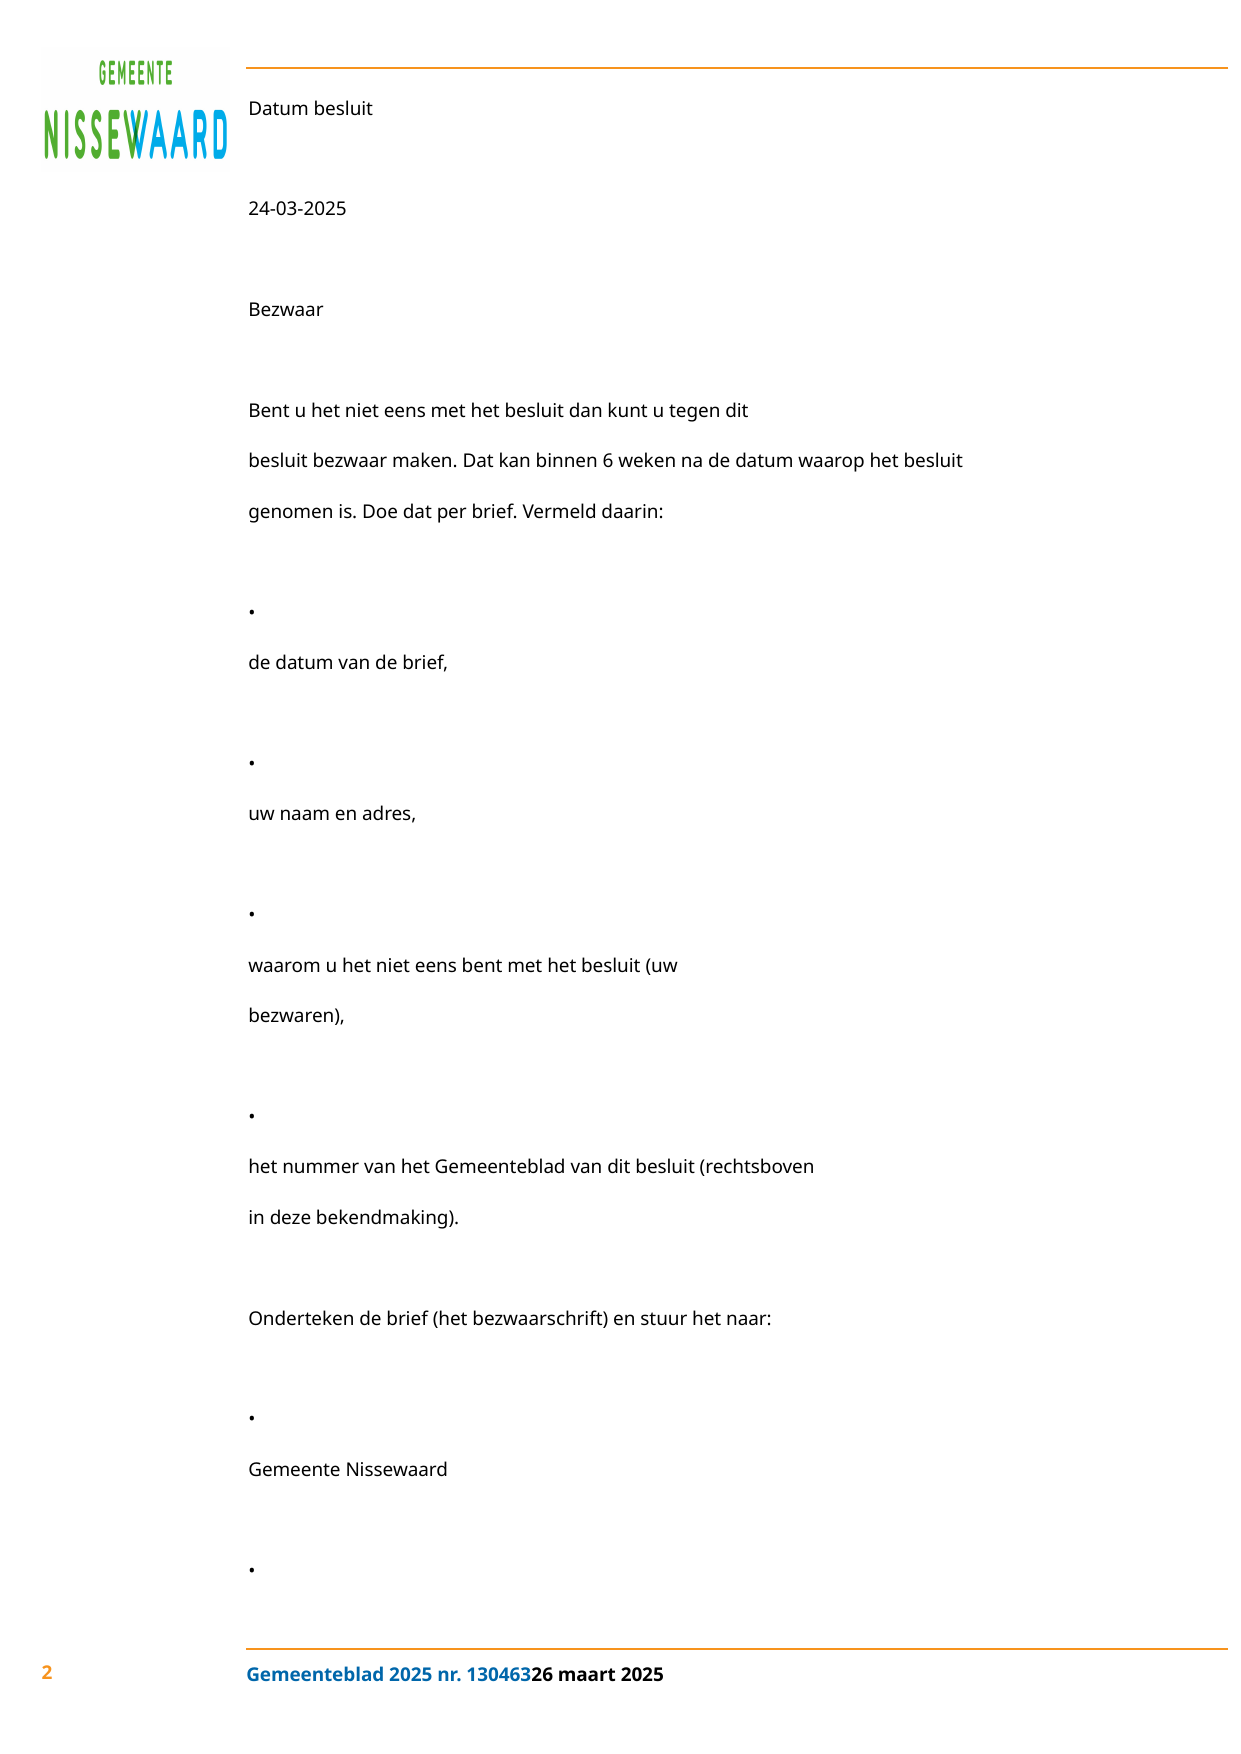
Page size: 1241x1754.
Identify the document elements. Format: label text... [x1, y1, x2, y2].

text bezwaren), [248, 1002, 1152, 1028]
text besluit bezwaar maken. Dat kan binnen 6 weken na de datum waarop het besluit [248, 448, 1152, 473]
text • [248, 901, 1152, 927]
text • [248, 1103, 1152, 1129]
text de datum van de brief, [248, 649, 1152, 675]
text • [248, 1406, 1152, 1431]
text Bent u het niet eens met het besluit dan kunt u tegen dit [248, 397, 1152, 423]
text Onderteken de brief (het bezwaarschrift) en stuur het naar: [248, 1305, 1152, 1331]
text uw naam en adres, [248, 801, 1152, 826]
text Gemeente Nissewaard [248, 1456, 1152, 1482]
text • [248, 599, 1152, 625]
text 24-03-2025 [248, 196, 1152, 221]
text • [248, 750, 1152, 776]
text Datum besluit [248, 95, 1152, 121]
picture [41, 47, 231, 172]
text waarom u het niet eens bent met het besluit (uw [248, 952, 1152, 978]
text Bezwaar [248, 296, 1152, 322]
text • [248, 1557, 1152, 1583]
text in deze bekendmaking). [248, 1204, 1152, 1230]
text genomen is. Doe dat per brief. Vermeld daarin: [248, 498, 1152, 524]
text het nummer van het Gemeenteblad van dit besluit (rechtsboven [248, 1153, 1152, 1179]
